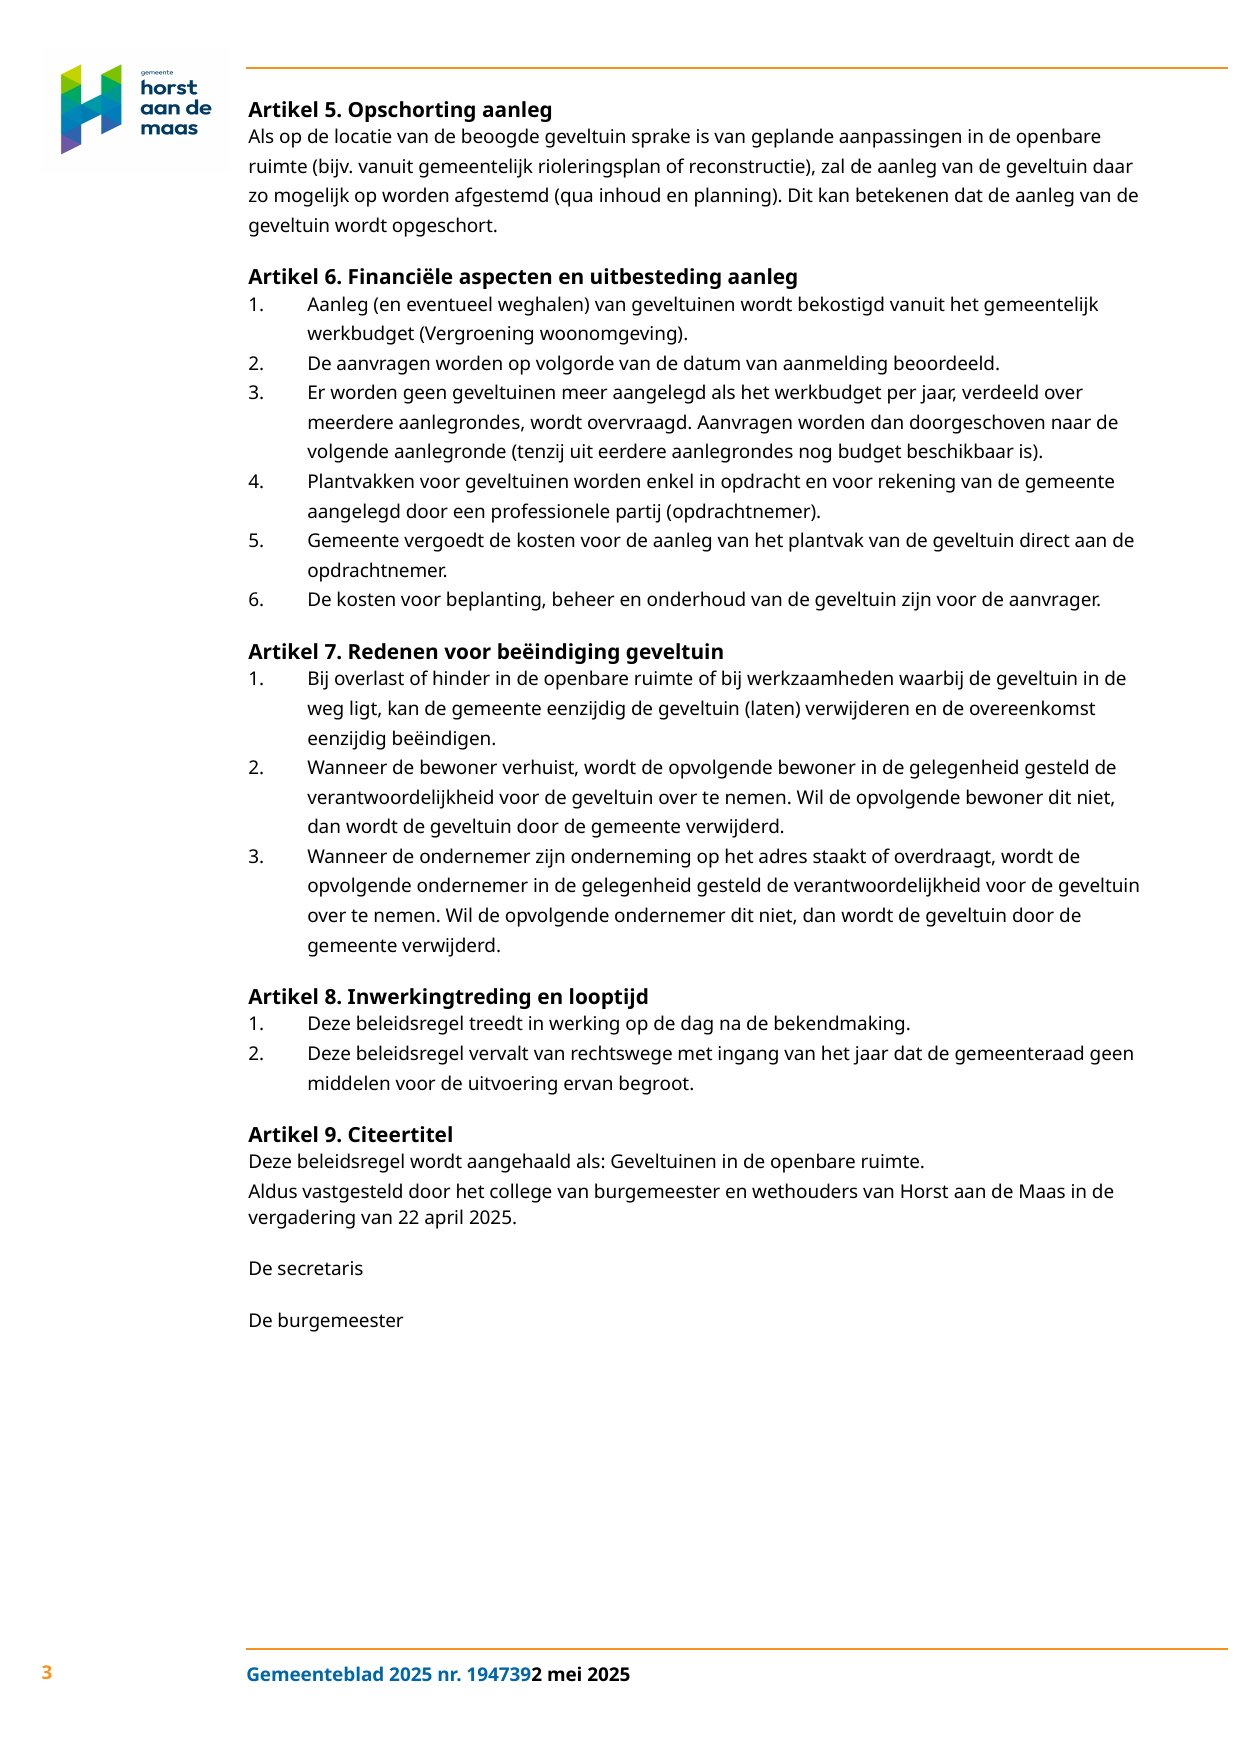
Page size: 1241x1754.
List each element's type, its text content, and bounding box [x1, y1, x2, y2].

list Bij overlast of hinder in de openbare ruimte of bij werkzaamheden waarbij de geveltuin in de weg ligt, kan de gemeente eenzijdig de geveltuin (laten) verwijderen en de overeenkomst eenzijdig beëindigen. [248, 666, 1152, 750]
list Gemeente vergoedt de kosten voor de aanleg van het plantvak van de geveltuin direct aan de opdrachtnemer. [248, 527, 1152, 583]
text Deze beleidsregel wordt aangehaald als: Geveltuinen in de openbare ruimte. [248, 1149, 1152, 1174]
picture [41, 47, 231, 172]
text Als op de locatie van de beoogde geveltuin sprake is van geplande aanpassingen in de openbare ruimte (bijv. vanuit gemeentelijk rioleringsplan of reconstructie), zal de aanleg van de geveltuin daar zo mogelijk op worden afgestemd (qua inhoud en planning). Dit kan betekenen dat de aanleg van de geveltuin wordt opgeschort. [248, 123, 1152, 238]
text De burgemeester [248, 1307, 1152, 1333]
list Plantvakken voor geveltuinen worden enkel in opdracht en voor rekening van de gemeente aangelegd door een professionele partij (opdrachtnemer). [248, 468, 1152, 524]
text Aldus vastgesteld door het college van burgemeester en wethouders van Horst aan de Maas in de vergadering van 22 april 2025. [248, 1178, 1152, 1230]
text De secretaris [248, 1255, 1152, 1281]
text Artikel 7. Redenen voor beëindiging geveltuin [248, 637, 1152, 666]
list Wanneer de ondernemer zijn onderneming op het adres staakt of overdraagt, wordt de opvolgende ondernemer in de gelegenheid gesteld de verantwoordelijkheid voor de geveltuin over te nemen. Wil de opvolgende ondernemer dit niet, dan wordt de geveltuin door de gemeente verwijderd. [248, 843, 1152, 957]
list Wanneer de bewoner verhuist, wordt de opvolgende bewoner in de gelegenheid gesteld de verantwoordelijkheid voor de geveltuin over te nemen. Wil de opvolgende bewoner dit niet, dan wordt de geveltuin door de gemeente verwijderd. [248, 754, 1152, 839]
text Artikel 8. Inwerkingtreding en looptijd [248, 982, 1152, 1011]
list Deze beleidsregel treedt in werking op de dag na de bekendmaking. [248, 1011, 1152, 1036]
list Aanleg (en eventueel weghalen) van geveltuinen wordt bekostigd vanuit het gemeentelijk werkbudget (Vergroening woonomgeving). [248, 291, 1152, 346]
text Artikel 9. Citeertitel [248, 1120, 1152, 1149]
text Artikel 6. Financiële aspecten en uitbesteding aanleg [248, 262, 1152, 291]
list De kosten voor beplanting, beheer en onderhoud van de geveltuin zijn voor de aanvrager. [248, 587, 1152, 612]
list Deze beleidsregel vervalt van rechtswege met ingang van het jaar dat de gemeenteraad geen middelen voor de uitvoering ervan begroot. [248, 1040, 1152, 1096]
list Er worden geen geveltuinen meer aangelegd als het werkbudget per jaar, verdeeld over meerdere aanlegrondes, wordt overvraagd. Aanvragen worden dan doorgeschoven naar de volgende aanlegronde (tenzij uit eerdere aanlegrondes nog budget beschikbaar is). [248, 379, 1152, 464]
list De aanvragen worden op volgorde van de datum van aanmelding beoordeeld. [248, 350, 1152, 376]
text Artikel 5. Opschorting aanleg [248, 95, 1152, 123]
